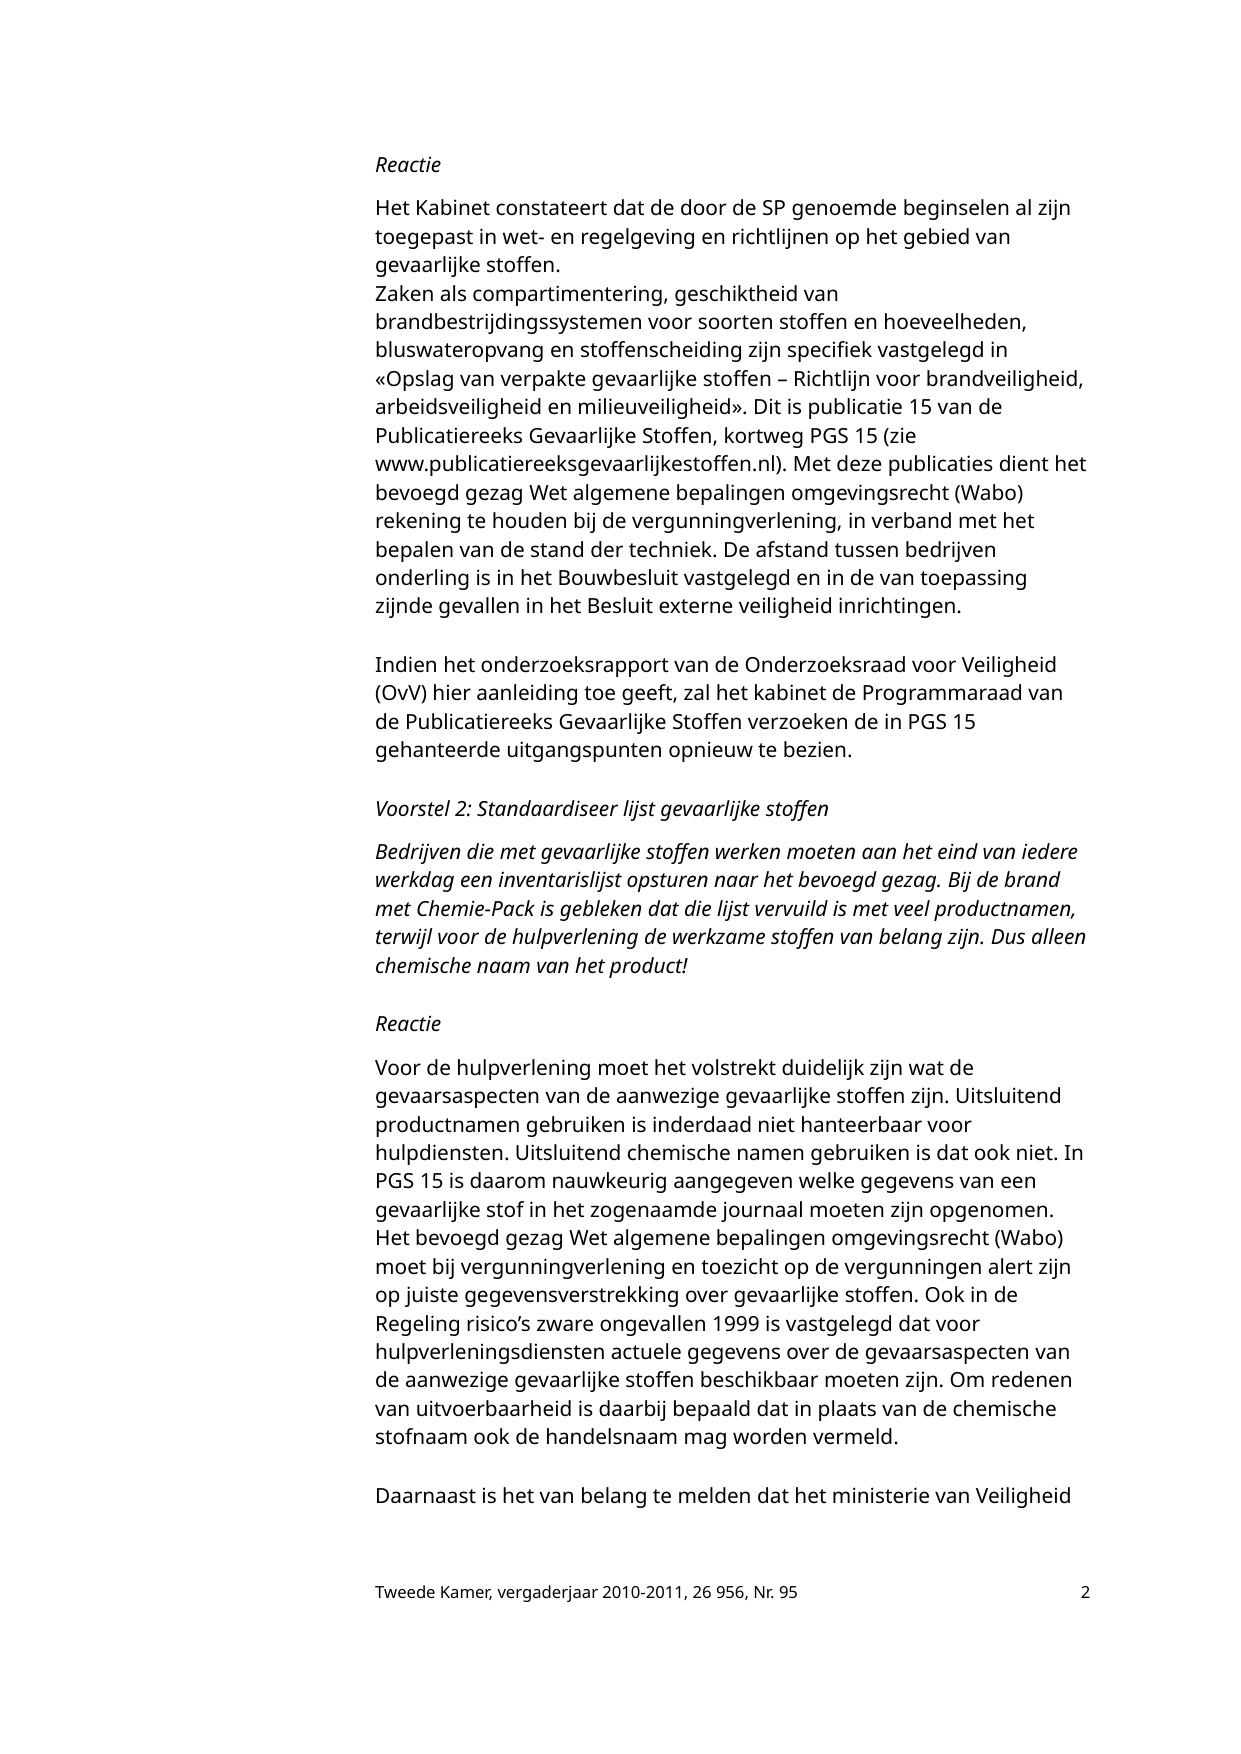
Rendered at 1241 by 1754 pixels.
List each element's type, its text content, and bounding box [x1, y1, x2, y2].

text Reactie [375, 150, 1090, 178]
text Reactie [375, 1009, 1090, 1038]
text Zaken als compartimentering, geschiktheid van brandbestrijdingssystemen voor soorten stoffen en hoeveelheden, bluswateropvang en stoffenscheiding zijn specifiek vastgelegd in «Opslag van verpakte gevaarlijke stoffen – Richtlijn voor brandveiligheid, arbeidsveiligheid en milieuveiligheid». Dit is publicatie 15 van de Publicatiereeks Gevaarlijke Stoffen, kortweg PGS 15 (zie www.publicatiereeksgevaarlijkestoffen.nl). Met deze publicaties dient het bevoegd gezag Wet algemene bepalingen omgevingsrecht (Wabo) rekening te houden bij de vergunningverlening, in verband met het bepalen van de stand der techniek. De afstand tussen bedrijven onderling is in het Bouwbesluit vastgelegd en in de van toepassing zijnde gevallen in het Besluit externe veiligheid inrichtingen. [375, 279, 1090, 620]
text Indien het onderzoeksrapport van de Onderzoeksraad voor Veiligheid (OvV) hier aanleiding toe geeft, zal het kabinet de Programmaraad van de Publicatiereeks Gevaarlijke Stoffen verzoeken de in PGS 15 gehanteerde uitgangspunten opnieuw te bezien. [375, 650, 1090, 764]
text Bedrijven die met gevaarlijke stoffen werken moeten aan het eind van iedere werkdag een inventarislijst opsturen naar het bevoegd gezag. Bij de brand met Chemie-Pack is gebleken dat die lijst vervuild is met veel productnamen, terwijl voor de hulpverlening de werkzame stoffen van belang zijn. Dus alleen chemische naam van het product! [375, 837, 1090, 979]
text Voorstel 2: Standaardiseer lijst gevaarlijke stoffen [375, 794, 1090, 822]
text Daarnaast is het van belang te melden dat het ministerie van Veiligheid [375, 1481, 1090, 1509]
text Voor de hulpverlening moet het volstrekt duidelijk zijn wat de gevaarsaspecten van de aanwezige gevaarlijke stoffen zijn. Uitsluitend productnamen gebruiken is inderdaad niet hanteerbaar voor hulpdiensten. Uitsluitend chemische namen gebruiken is dat ook niet. In PGS 15 is daarom nauwkeurig aangegeven welke gegevens van een gevaarlijke stof in het zogenaamde journaal moeten zijn opgenomen. Het bevoegd gezag Wet algemene bepalingen omgevingsrecht (Wabo) moet bij vergunningverlening en toezicht op de vergunningen alert zijn op juiste gegevensverstrekking over gevaarlijke stoffen. Ook in de Regeling risico’s zware ongevallen 1999 is vastgelegd dat voor hulpverleningsdiensten actuele gegevens over de gevaarsaspecten van de aanwezige gevaarlijke stoffen beschikbaar moeten zijn. Om redenen van uitvoerbaarheid is daarbij bepaald dat in plaats van de chemische stofnaam ook de handelsnaam mag worden vermeld. [375, 1053, 1090, 1451]
text Het Kabinet constateert dat de door de SP genoemde beginselen al zijn toegepast in wet- en regelgeving en richtlijnen op het gebied van gevaarlijke stoffen. [375, 193, 1090, 279]
